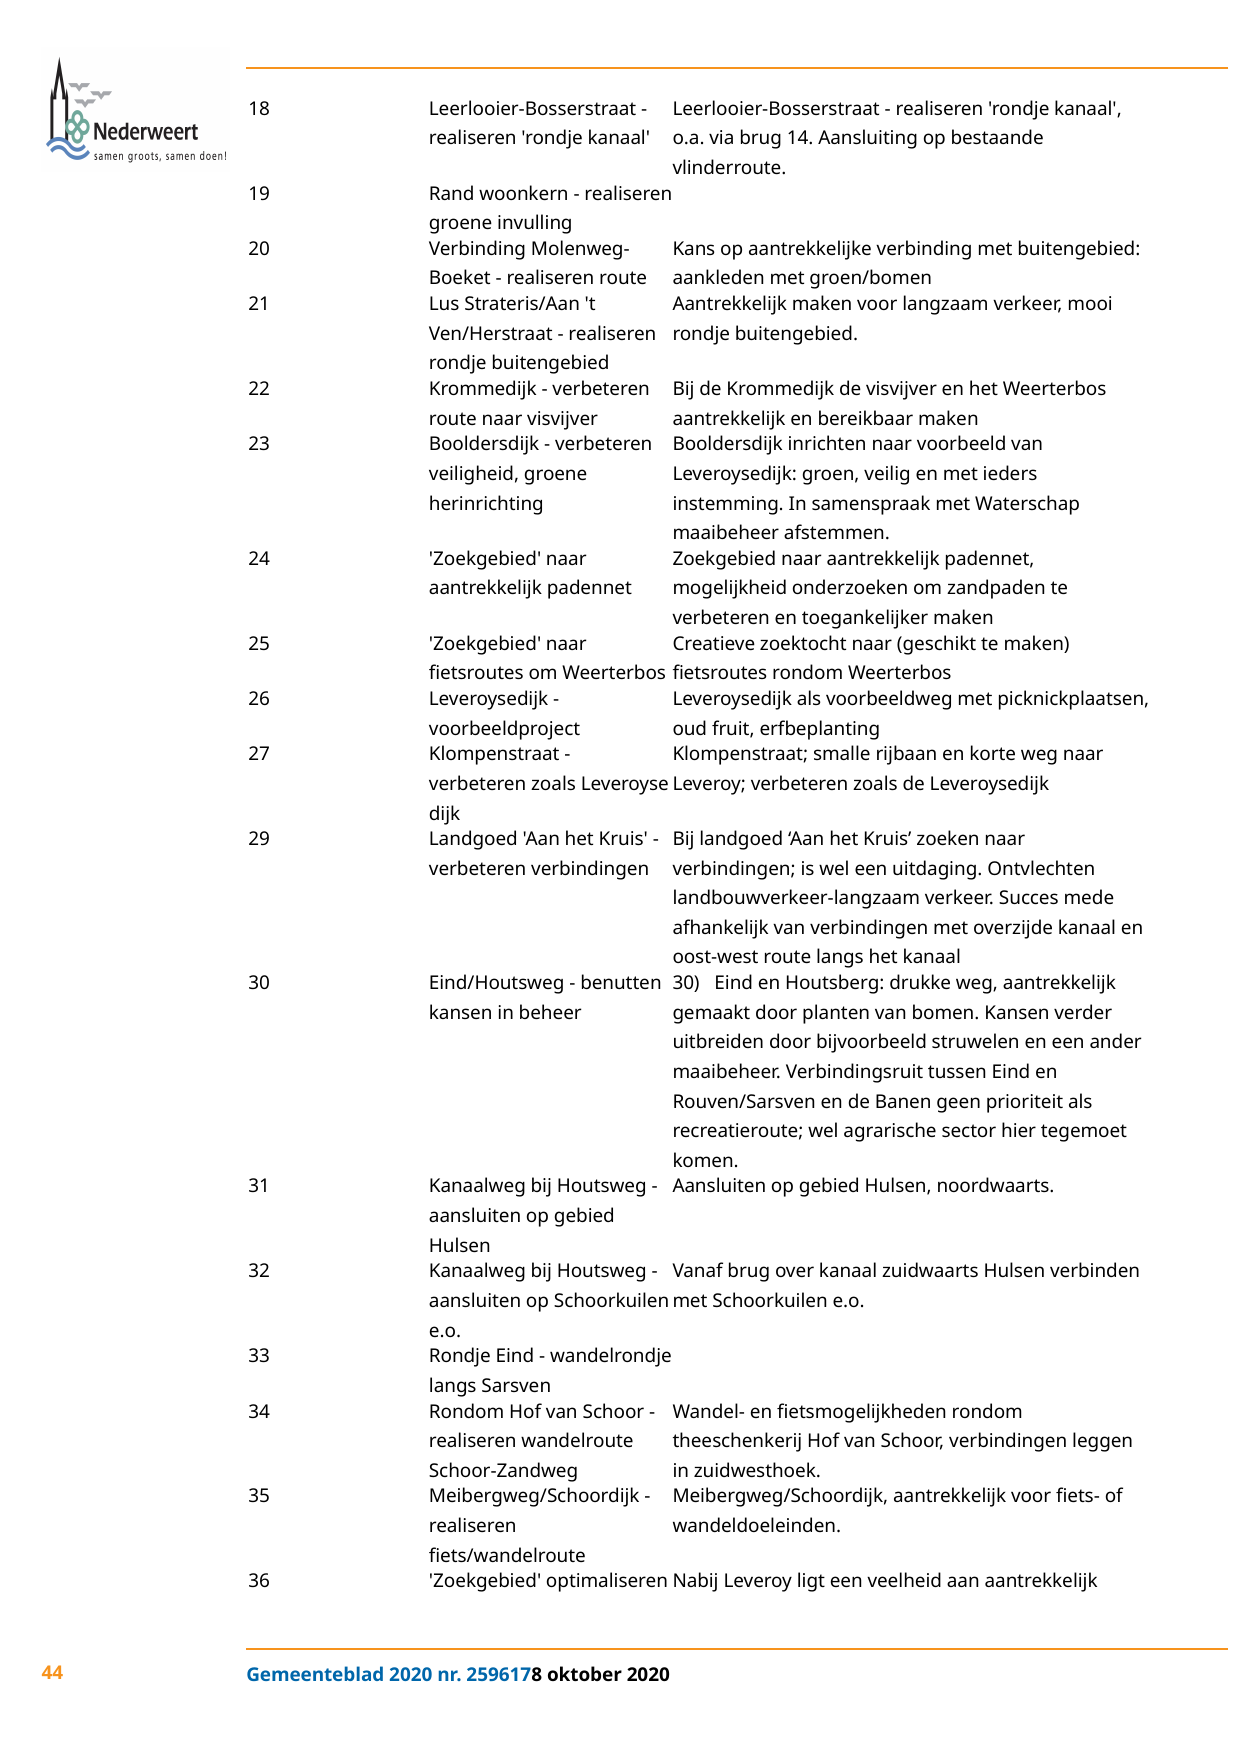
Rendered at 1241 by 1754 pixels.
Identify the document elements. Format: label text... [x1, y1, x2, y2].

table_cell Aantrekkelijk maken voor langzaam verkeer, mooi rondje buitengebied. [672, 290, 1152, 375]
table_cell Rand woonkern - realiseren groene invulling [429, 180, 672, 235]
table_cell Booldersdijk inrichten naar voorbeeld van Leveroysedijk: groen, veilig en met ieders instemming. In samenspraak met Waterschap maaibeheer afstemmen. [672, 431, 1152, 545]
table_cell [672, 1343, 1152, 1398]
table_cell 31 [248, 1173, 429, 1258]
table_cell 19 [248, 180, 429, 235]
table_cell Vanaf brug over kanaal zuidwaarts Hulsen verbinden met Schoorkuilen e.o. [672, 1258, 1152, 1342]
table_cell 32 [248, 1258, 429, 1342]
table_cell Landgoed 'Aan het Kruis' - verbeteren verbindingen [429, 825, 672, 969]
table_cell 33 [248, 1343, 429, 1398]
table_cell 30 [248, 970, 429, 1173]
table_cell 26 [248, 685, 429, 741]
table_cell Eind/Houtsweg - benutten kansen in beheer [429, 970, 672, 1173]
table_cell Nabij Leveroy ligt een veelheid aan aantrekkelijk [672, 1568, 1152, 1593]
table_cell 25 [248, 630, 429, 685]
table_cell Klompenstraat; smalle rijbaan en korte weg naar Leveroy; verbeteren zoals de Leveroysedijk [672, 741, 1152, 825]
table_cell Bij landgoed ‘Aan het Kruis’ zoeken naar verbindingen; is wel een uitdaging. Ontvlechten landbouwverkeer-langzaam verkeer. Succes mede afhankelijk van verbindingen met overzijde kanaal en oost-west route langs het kanaal [672, 825, 1152, 969]
table_cell Wandel- en fietsmogelijkheden rondom theeschenkerij Hof van Schoor, verbindingen leggen in zuidwesthoek. [672, 1398, 1152, 1483]
table_cell 23 [248, 431, 429, 545]
table_cell Leerlooier-Bosserstraat - realiseren 'rondje kanaal', o.a. via brug 14. Aansluiting op bestaande vlinderroute. [672, 95, 1152, 180]
table_cell Klompenstraat - verbeteren zoals Leveroyse dijk [429, 741, 672, 825]
table_cell Booldersdijk - verbeteren veiligheid, groene herinrichting [429, 431, 672, 545]
table_cell Meibergweg/Schoordijk, aantrekkelijk voor fiets- of wandeldoeleinden. [672, 1483, 1152, 1568]
table_cell 34 [248, 1398, 429, 1483]
table_cell Kanaalweg bij Houtsweg - aansluiten op Schoorkuilen e.o. [429, 1258, 672, 1342]
table_cell Verbinding Molenweg-Boeket - realiseren route [429, 235, 672, 290]
picture [41, 47, 231, 172]
table_cell Kanaalweg bij Houtsweg - aansluiten op gebied Hulsen [429, 1173, 672, 1258]
table_cell Leveroysedijk - voorbeeldproject [429, 685, 672, 741]
table_cell 22 [248, 375, 429, 431]
table_cell 29 [248, 825, 429, 969]
table_cell 18 [248, 95, 429, 180]
table_cell 'Zoekgebied' naar fietsroutes om Weerterbos [429, 630, 672, 685]
table_cell Rondom Hof van Schoor - realiseren wandelroute Schoor-Zandweg [429, 1398, 672, 1483]
table_cell Rondje Eind - wandelrondje langs Sarsven [429, 1343, 672, 1398]
table_cell 20 [248, 235, 429, 290]
table_cell Leveroysedijk als voorbeeldweg met picknickplaatsen, oud fruit, erfbeplanting [672, 685, 1152, 741]
table_cell Lus Strateris/Aan 't Ven/Herstraat - realiseren rondje buitengebied [429, 290, 672, 375]
table_cell [672, 180, 1152, 235]
table_cell Creatieve zoektocht naar (geschikt te maken) fietsroutes rondom Weerterbos [672, 630, 1152, 685]
table_cell 21 [248, 290, 429, 375]
table_cell 30) Eind en Houtsberg: drukke weg, aantrekkelijk gemaakt door planten van bomen. Kansen verder uitbreiden door bijvoorbeeld struwelen en een ander maaibeheer. Verbindingsruit tussen Eind en Rouven/Sarsven en de Banen geen prioriteit als recreatieroute; wel agrarische sector hier tegemoet komen. [672, 970, 1152, 1173]
table_cell 'Zoekgebied' optimaliseren [429, 1568, 672, 1593]
table_cell Krommedijk - verbeteren route naar visvijver [429, 375, 672, 431]
table_cell 35 [248, 1483, 429, 1568]
table_cell 24 [248, 545, 429, 630]
table_cell Kans op aantrekkelijke verbinding met buitengebied: aankleden met groen/bomen [672, 235, 1152, 290]
table_cell Bij de Krommedijk de visvijver en het Weerterbos aantrekkelijk en bereikbaar maken [672, 375, 1152, 431]
table_cell Leerlooier-Bosserstraat - realiseren 'rondje kanaal' [429, 95, 672, 180]
table_cell Aansluiten op gebied Hulsen, noordwaarts. [672, 1173, 1152, 1258]
table_cell 36 [248, 1568, 429, 1593]
table_cell Zoekgebied naar aantrekkelijk padennet, mogelijkheid onderzoeken om zandpaden te verbeteren en toegankelijker maken [672, 545, 1152, 630]
table_cell 27 [248, 741, 429, 825]
table_cell 'Zoekgebied' naar aantrekkelijk padennet [429, 545, 672, 630]
table_cell Meibergweg/Schoordijk - realiseren fiets/wandelroute [429, 1483, 672, 1568]
